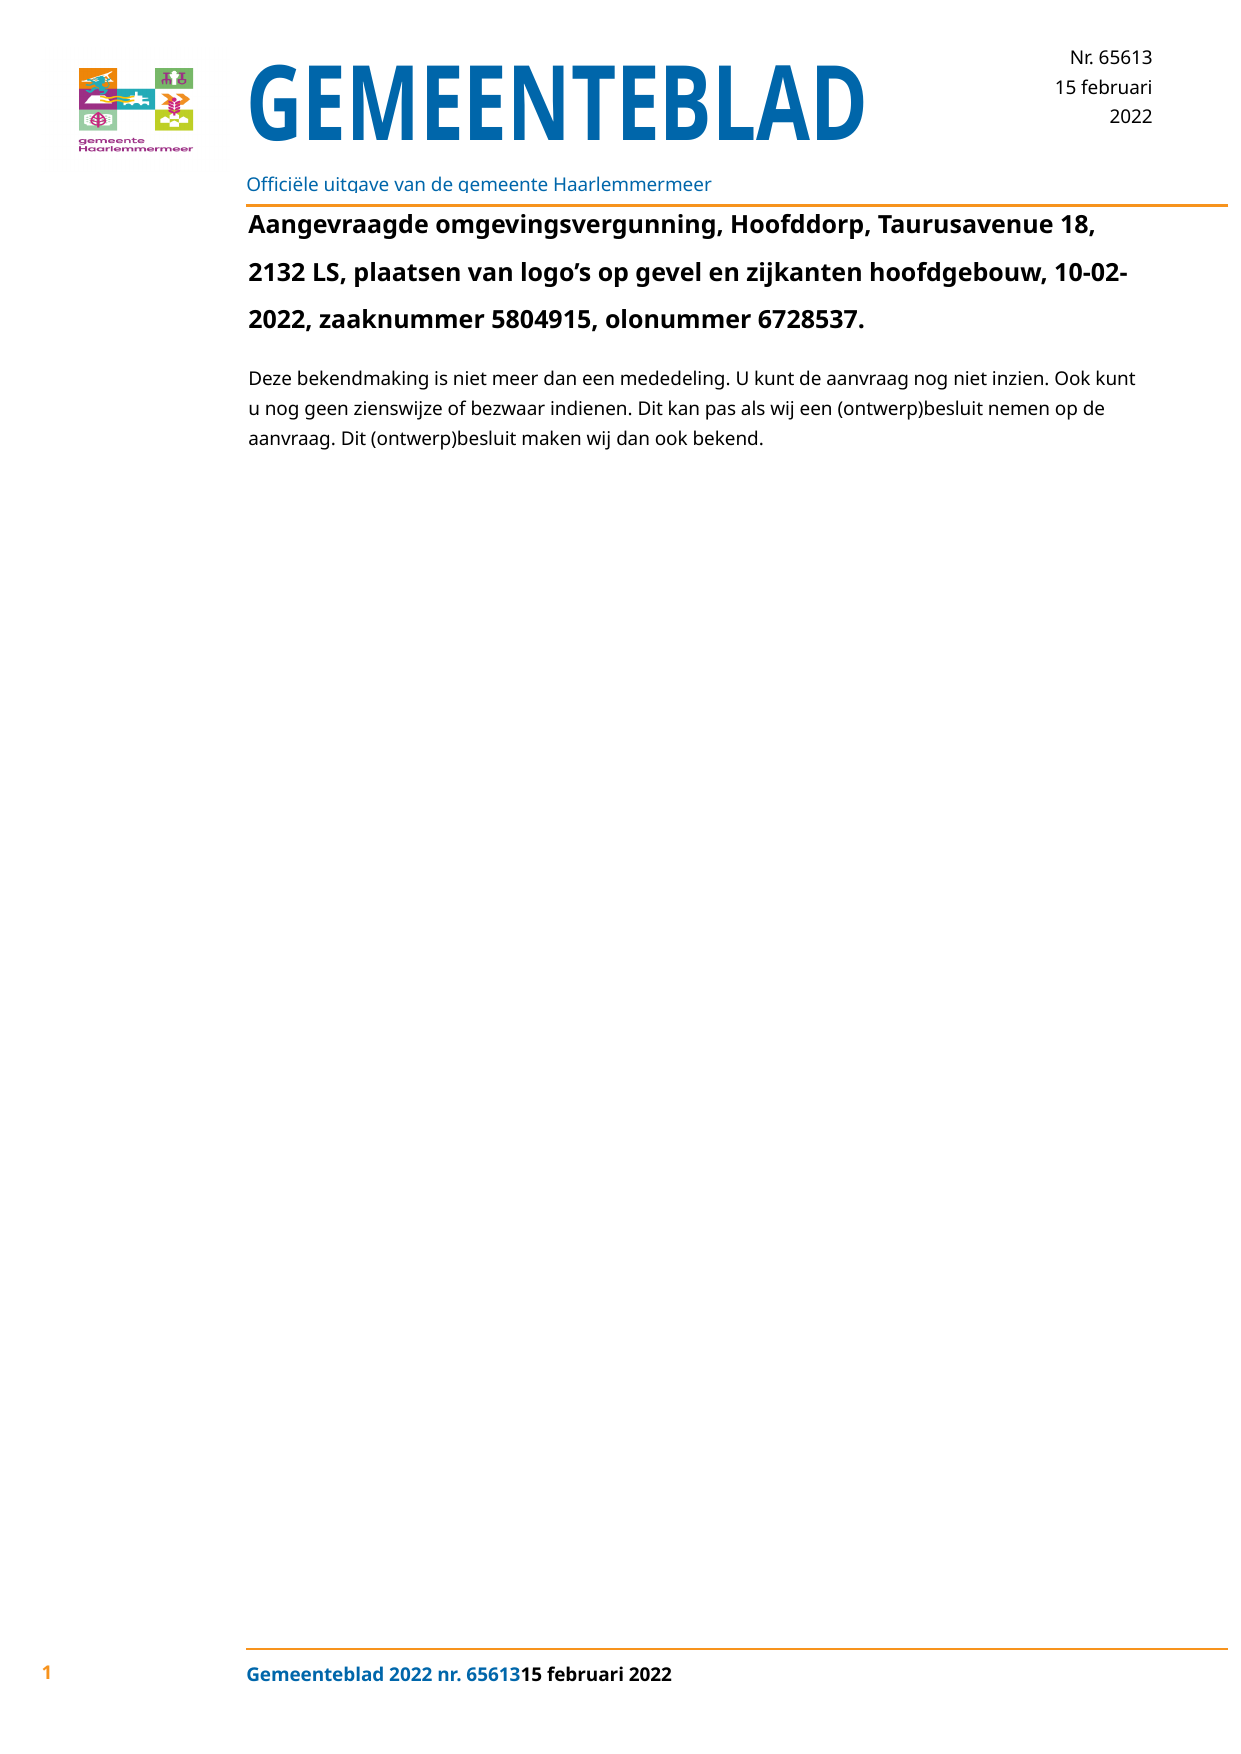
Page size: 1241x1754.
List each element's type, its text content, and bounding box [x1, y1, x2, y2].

text Deze bekendmaking is niet meer dan een mededeling. U kunt de aanvraag nog niet inzien. Ook kunt u nog geen zienswijze of bezwaar indienen. Dit kan pas als wij een (ontwerp)besluit nemen op de aanvraag. Dit (ontwerp)besluit maken wij dan ook bekend. [248, 366, 1152, 450]
text Aangevraagde omgevingsvergunning, Hoofddorp, Taurusavenue 18, 2132 LS, plaatsen van logo’s op gevel en zijkanten hoofdgebouw, 10-02-2022, zaaknummer 5804915, olonummer 6728537. [248, 207, 1152, 336]
picture [41, 47, 231, 172]
